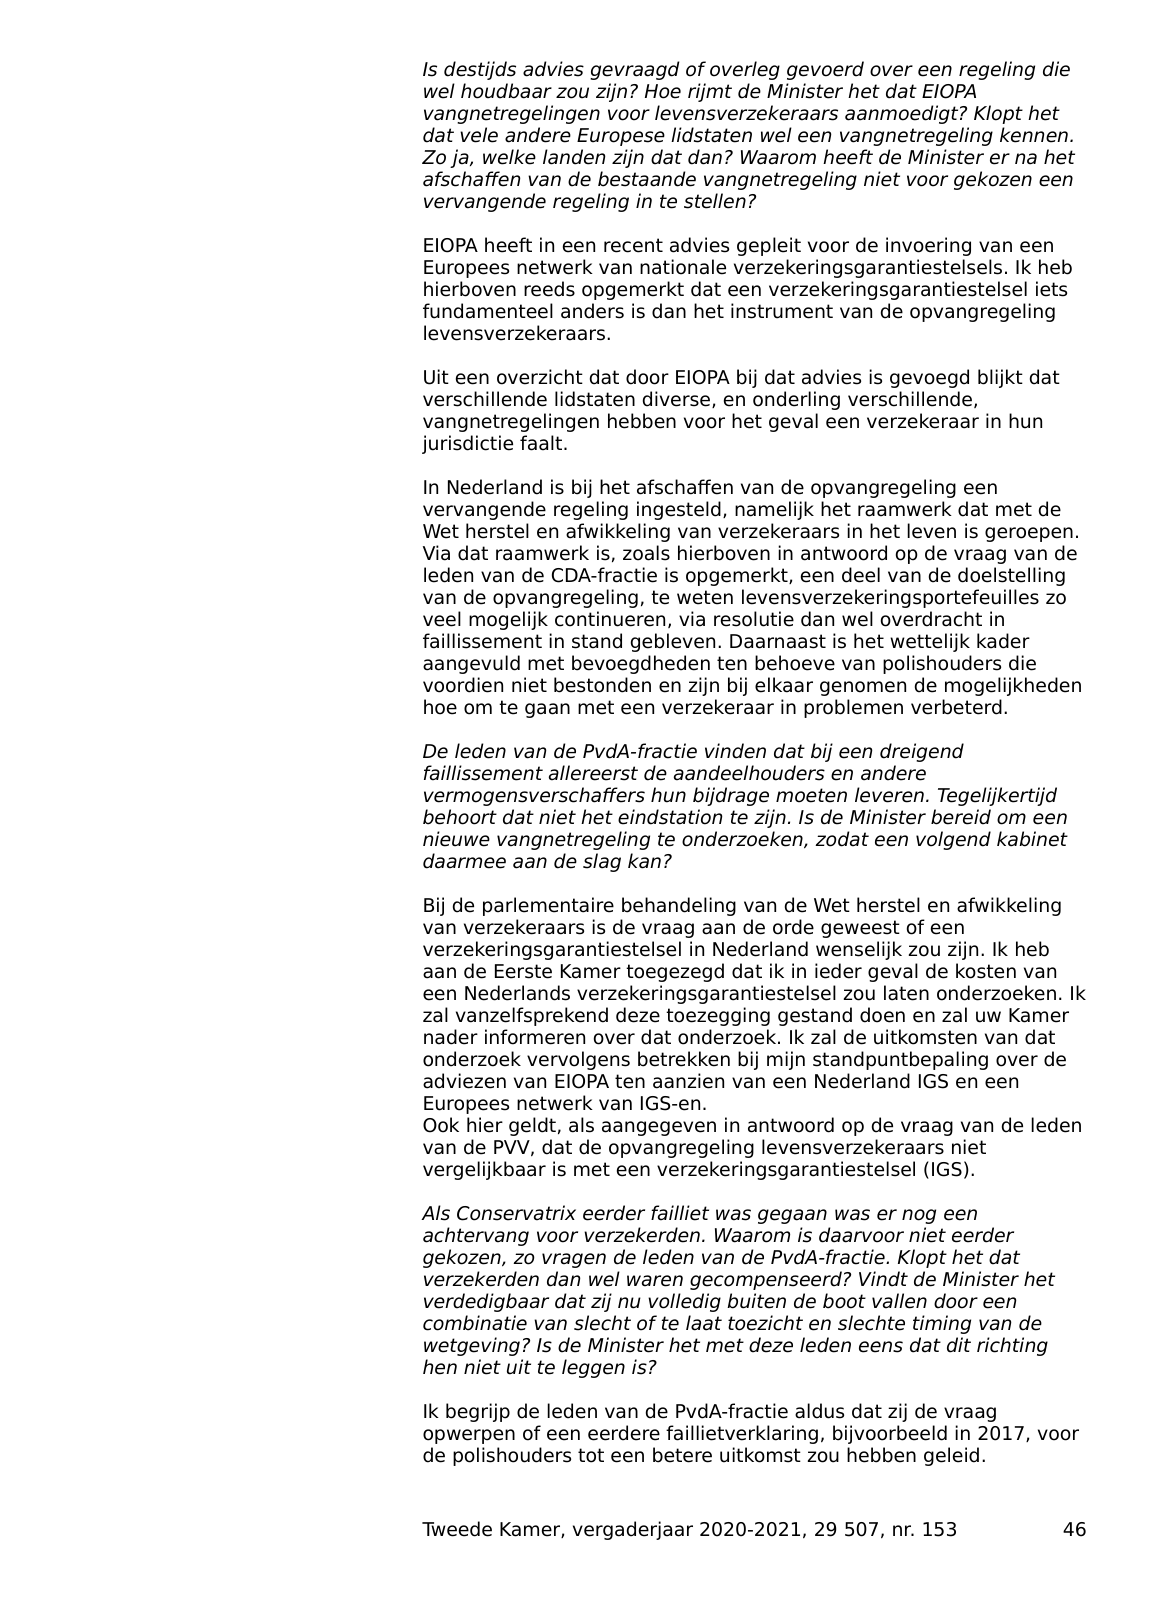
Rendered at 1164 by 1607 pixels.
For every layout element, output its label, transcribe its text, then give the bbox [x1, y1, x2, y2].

subtitle De leden van de PvdA-fractie vinden dat bij een dreigend faillissement allereerst de aandeelhouders en andere vermogensverschaffers hun bijdrage moeten leveren. Tegelijkertijd behoort dat niet het eindstation te zijn. Is de Minister bereid om een nieuwe vangnetregeling te onderzoeken, zodat een volgend kabinet daarmee aan de slag kan? [422, 741, 1087, 873]
text Als Conservatrix eerder failliet was gegaan was er nog een achtervang voor verzekerden. Waarom is daarvoor niet eerder gekozen, zo vragen de leden van de PvdA-fractie. Klopt het dat verzekerden dan wel waren gecompenseerd? Vindt de Minister het verdedigbaar dat zij nu volledig buiten de boot vallen door een combinatie van slecht of te laat toezicht en slechte timing van de wetgeving? Is de Minister het met deze leden eens dat dit richting hen niet uit te leggen is? [422, 1203, 1087, 1379]
text Ik begrijp de leden van de PvdA-fractie aldus dat zij de vraag opwerpen of een eerdere faillietverklaring, bijvoorbeeld in 2017, voor de polishouders tot een betere uitkomst zou hebben geleid. [422, 1401, 1087, 1467]
text Bij de parlementaire behandeling van de Wet herstel en afwikkeling van verzekeraars is de vraag aan de orde geweest of een verzekeringsgarantiestelsel in Nederland wenselijk zou zijn. Ik heb aan de Eerste Kamer toegezegd dat ik in ieder geval de kosten van een Nederlands verzekeringsgarantiestelsel zou laten onderzoeken. Ik zal vanzelfsprekend deze toezegging gestand doen en zal uw Kamer nader informeren over dat onderzoek. Ik zal de uitkomsten van dat onderzoek vervolgens betrekken bij mijn standpuntbepaling over de adviezen van EIOPA ten aanzien van een Nederland IGS en een Europees netwerk van IGS-en. [422, 895, 1087, 1115]
text EIOPA heeft in een recent advies gepleit voor de invoering van een Europees netwerk van nationale verzekeringsgarantiestelsels. Ik heb hierboven reeds opgemerkt dat een verzekeringsgarantiestelsel iets fundamenteel anders is dan het instrument van de opvangregeling levensverzekeraars. [422, 235, 1087, 345]
text Uit een overzicht dat door EIOPA bij dat advies is gevoegd blijkt dat verschillende lidstaten diverse, en onderling verschillende, vangnetregelingen hebben voor het geval een verzekeraar in hun jurisdictie faalt. [422, 367, 1087, 455]
text Ook hier geldt, als aangegeven in antwoord op de vraag van de leden van de PVV, dat de opvangregeling levensverzekeraars niet vergelijkbaar is met een verzekeringsgarantiestelsel (IGS). [422, 1115, 1087, 1181]
text In Nederland is bij het afschaffen van de opvangregeling een vervangende regeling ingesteld, namelijk het raamwerk dat met de Wet herstel en afwikkeling van verzekeraars in het leven is geroepen. Via dat raamwerk is, zoals hierboven in antwoord op de vraag van de leden van de CDA-fractie is opgemerkt, een deel van de doelstelling van de opvangregeling, te weten levensverzekeringsportefeuilles zo veel mogelijk continueren, via resolutie dan wel overdracht in faillissement in stand gebleven. Daarnaast is het wettelijk kader aangevuld met bevoegdheden ten behoeve van polishouders die voordien niet bestonden en zijn bij elkaar genomen de mogelijkheden hoe om te gaan met een verzekeraar in problemen verbeterd. [422, 477, 1087, 719]
subtitle Is destijds advies gevraagd of overleg gevoerd over een regeling die wel houdbaar zou zijn? Hoe rijmt de Minister het dat EIOPA vangnetregelingen voor levensverzekeraars aanmoedigt? Klopt het dat vele andere Europese lidstaten wel een vangnetregeling kennen. Zo ja, welke landen zijn dat dan? Waarom heeft de Minister er na het afschaffen van de bestaande vangnetregeling niet voor gekozen een vervangende regeling in te stellen? [422, 59, 1087, 213]
